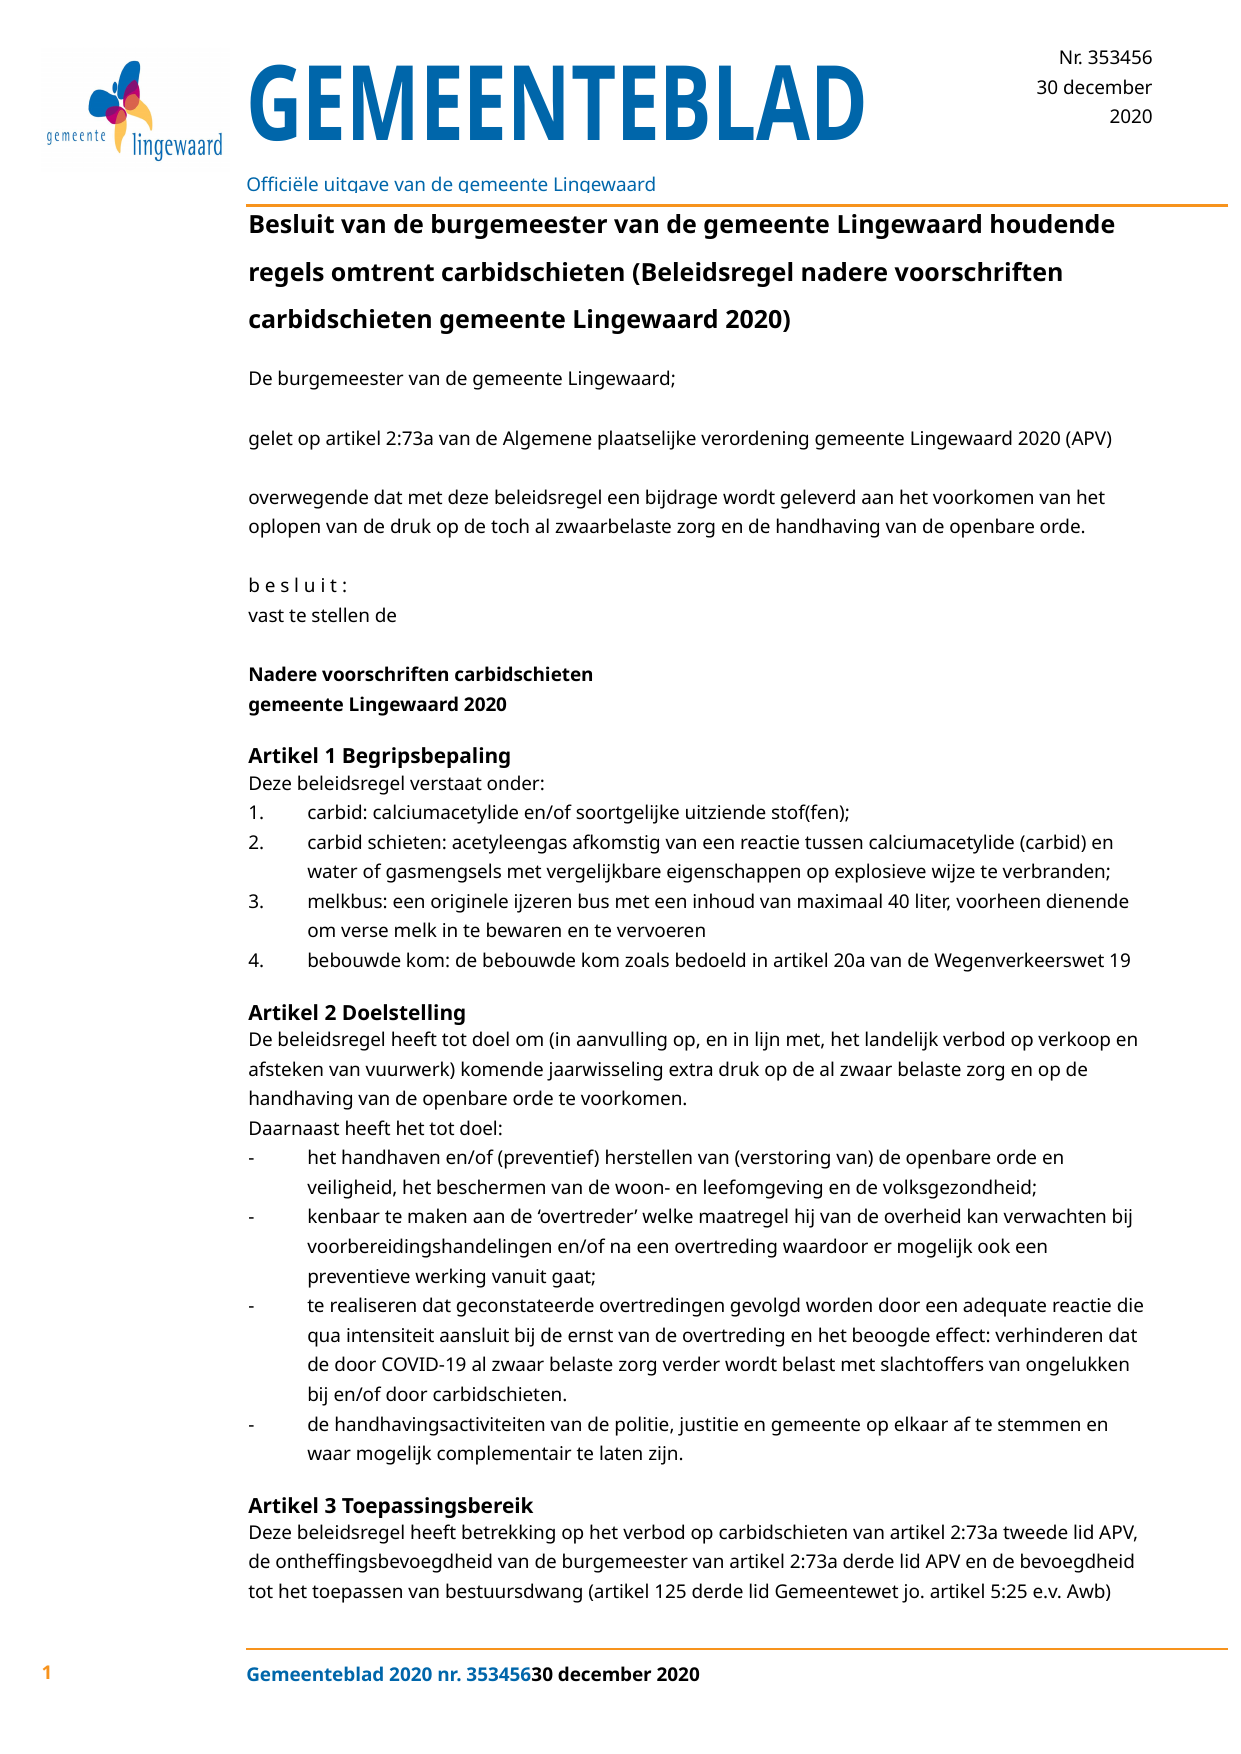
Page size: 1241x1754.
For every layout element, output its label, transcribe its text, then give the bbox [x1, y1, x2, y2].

text Daarnaast heeft het tot doel: [248, 1115, 1152, 1141]
list carbid: calciumacetylide en/of soortgelijke uitziende stof(fen); [248, 799, 1152, 825]
text gelet op artikel 2:73a van de Algemene plaatselijke verordening gemeente Lingewaard 2020 (APV) [248, 425, 1152, 450]
text Artikel 2 Doelstelling [248, 998, 1152, 1026]
list bebouwde kom: de bebouwde kom zoals bedoeld in artikel 20a van de Wegenverkeerswet 19 [248, 947, 1152, 973]
text gemeente Lingewaard 2020 [248, 691, 1152, 717]
list kenbaar te maken aan de ‘overtreder’ welke maatregel hij van de overheid kan verwachten bij voorbereidingshandelingen en/of na een overtreding waardoor er mogelijk ook een preventieve werking vanuit gaat; [248, 1204, 1152, 1288]
text Artikel 1 Begripsbepaling [248, 741, 1152, 770]
list de handhavingsactiviteiten van de politie, justitie en gemeente op elkaar af te stemmen en waar mogelijk complementair te laten zijn. [248, 1411, 1152, 1466]
text Deze beleidsregel verstaat onder: [248, 770, 1152, 796]
list melkbus: een originele ijzeren bus met een inhoud van maximaal 40 liter, voorheen dienende om verse melk in te bewaren en te vervoeren [248, 888, 1152, 943]
text Besluit van de burgemeester van de gemeente Lingewaard houdende regels omtrent carbidschieten (Beleidsregel nadere voorschriften carbidschieten gemeente Lingewaard 2020) [248, 207, 1152, 336]
list het handhaven en/of (preventief) herstellen van (verstoring van) de openbare orde en veiligheid, het beschermen van de woon- en leefomgeving en de volksgezondheid; [248, 1144, 1152, 1200]
text De burgemeester van de gemeente Lingewaard; [248, 366, 1152, 391]
text vast te stellen de [248, 602, 1152, 628]
text overwegende dat met deze beleidsregel een bijdrage wordt geleverd aan het voorkomen van het oplopen van de druk op de toch al zwaarbelaste zorg en de handhaving van de openbare orde. [248, 484, 1152, 539]
text Nadere voorschriften carbidschieten [248, 661, 1152, 687]
text De beleidsregel heeft tot doel om (in aanvulling op, en in lijn met, het landelijk verbod op verkoop en afsteken van vuurwerk) komende jaarwisseling extra druk op de al zwaar belaste zorg en op de handhaving van de openbare orde te voorkomen. [248, 1026, 1152, 1111]
list carbid schieten: acetyleengas afkomstig van een reactie tussen calciumacetylide (carbid) en water of gasmengsels met vergelijkbare eigenschappen op explosieve wijze te verbranden; [248, 829, 1152, 884]
text Deze beleidsregel heeft betrekking op het verbod op carbidschieten van artikel 2:73a tweede lid APV, de ontheffingsbevoegdheid van de burgemeester van artikel 2:73a derde lid APV en de bevoegdheid tot het toepassen van bestuursdwang (artikel 125 derde lid Gemeentewet jo. artikel 5:25 e.v. Awb) [248, 1519, 1152, 1604]
list te realiseren dat geconstateerde overtredingen gevolgd worden door een adequate reactie die qua intensiteit aansluit bij de ernst van de overtreding en het beoogde effect: verhinderen dat de door COVID-19 al zwaar belaste zorg verder wordt belast met slachtoffers van ongelukken bij en/of door carbidschieten. [248, 1292, 1152, 1407]
picture [41, 47, 231, 172]
text Artikel 3 Toepassingsbereik [248, 1491, 1152, 1519]
text b e s l u i t : [248, 573, 1152, 598]
